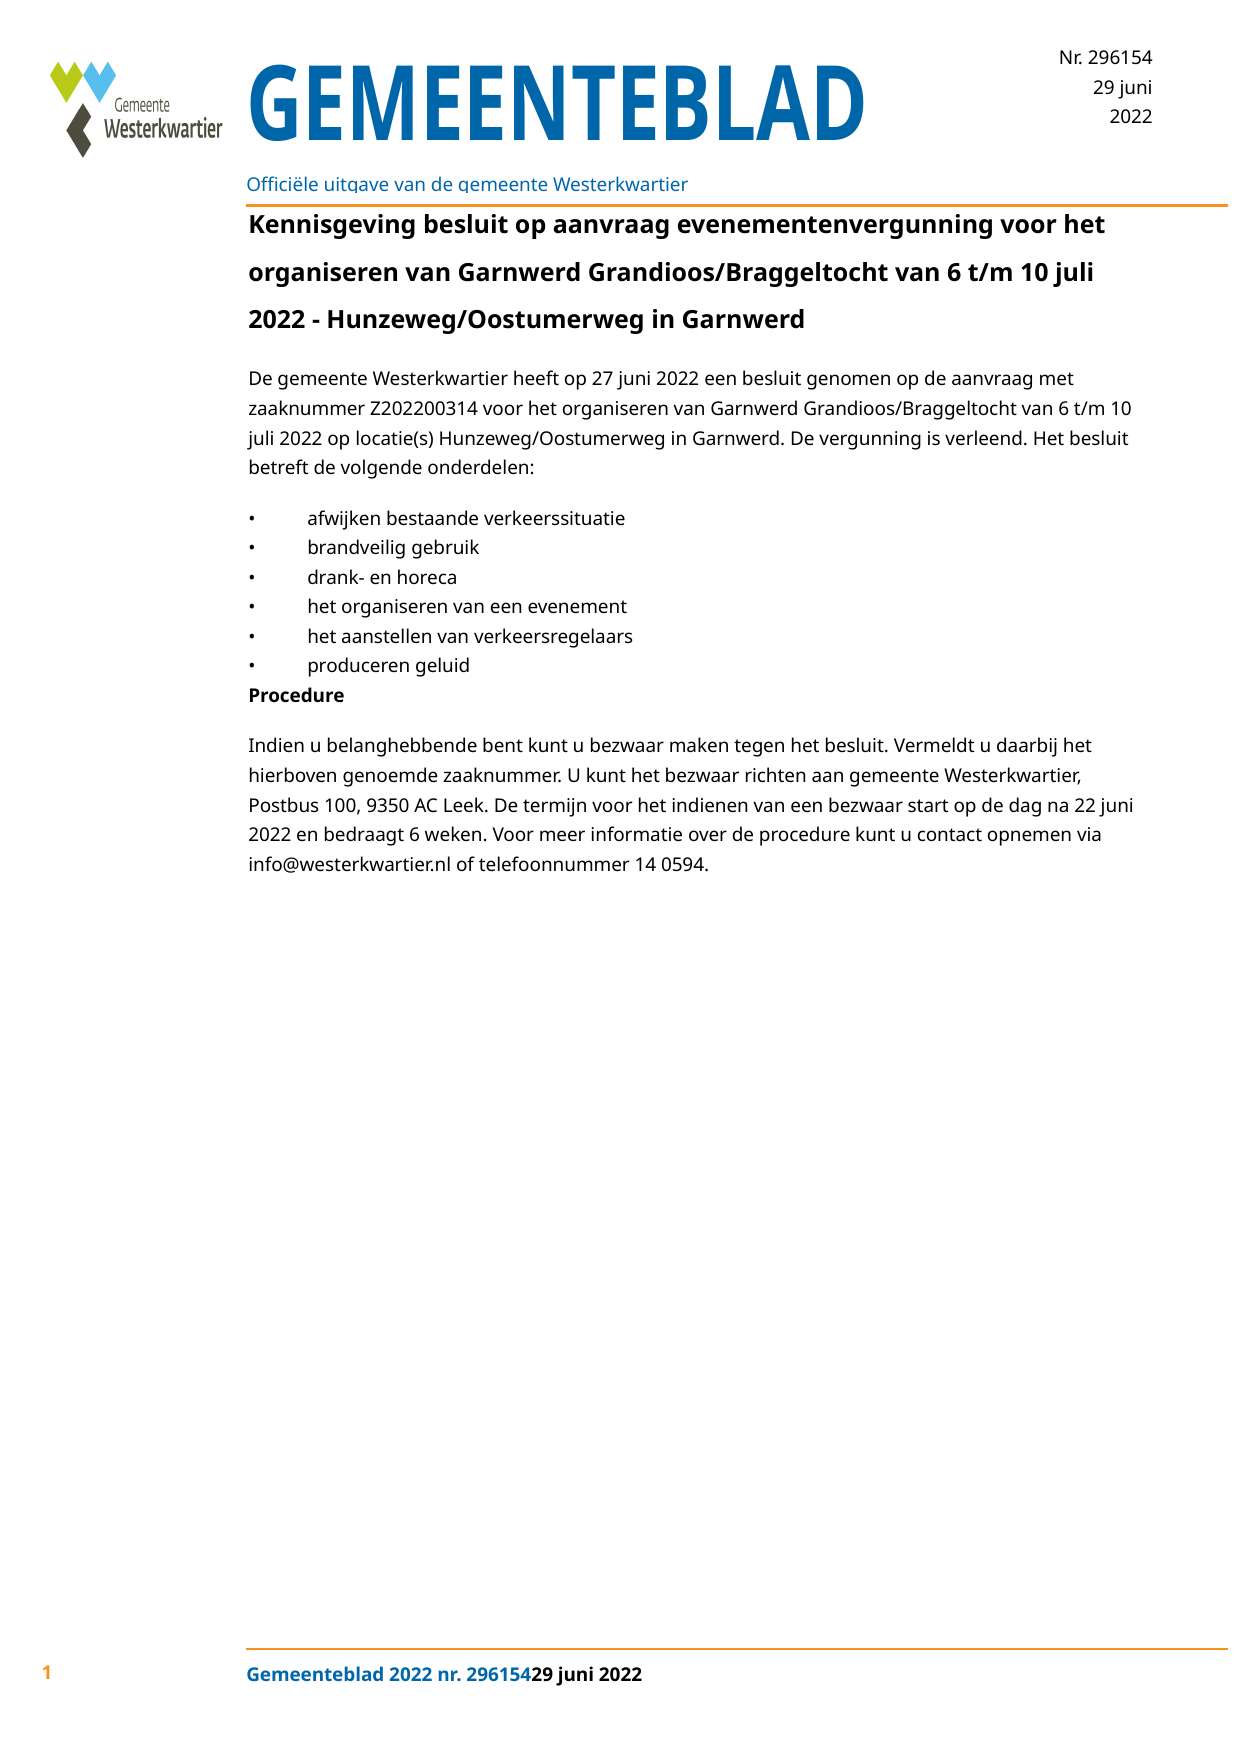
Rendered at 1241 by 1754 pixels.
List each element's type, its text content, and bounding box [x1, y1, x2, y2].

list brandveilig gebruik [248, 534, 1152, 560]
text Procedure [248, 682, 1152, 708]
picture [41, 47, 231, 172]
text De gemeente Westerkwartier heeft op 27 juni 2022 een besluit genomen op de aanvraag met zaaknummer Z202200314 voor het organiseren van Garnwerd Grandioos/Braggeltocht van 6 t/m 10 juli 2022 op locatie(s) Hunzeweg/Oostumerweg in Garnwerd. De vergunning is verleend. Het besluit betreft de volgende onderdelen: [248, 366, 1152, 480]
text Indien u belanghebbende bent kunt u bezwaar maken tegen het besluit. Vermeldt u daarbij het hierboven genoemde zaaknummer. U kunt het bezwaar richten aan gemeente Westerkwartier, Postbus 100, 9350 AC Leek. De termijn voor het indienen van een bezwaar start op de dag na 22 juni 2022 en bedraagt 6 weken. Voor meer informatie over de procedure kunt u contact opnemen via info@westerkwartier.nl of telefoonnummer 14 0594. [248, 733, 1152, 877]
text Kennisgeving besluit op aanvraag evenementenvergunning voor het organiseren van Garnwerd Grandioos/Braggeltocht van 6 t/m 10 juli 2022 - Hunzeweg/Oostumerweg in Garnwerd [248, 207, 1152, 336]
list het aanstellen van verkeersregelaars [248, 623, 1152, 649]
list produceren geluid [248, 653, 1152, 678]
list drank- en horeca [248, 564, 1152, 589]
list het organiseren van een evenement [248, 593, 1152, 619]
list afwijken bestaande verkeerssituatie [248, 505, 1152, 530]
